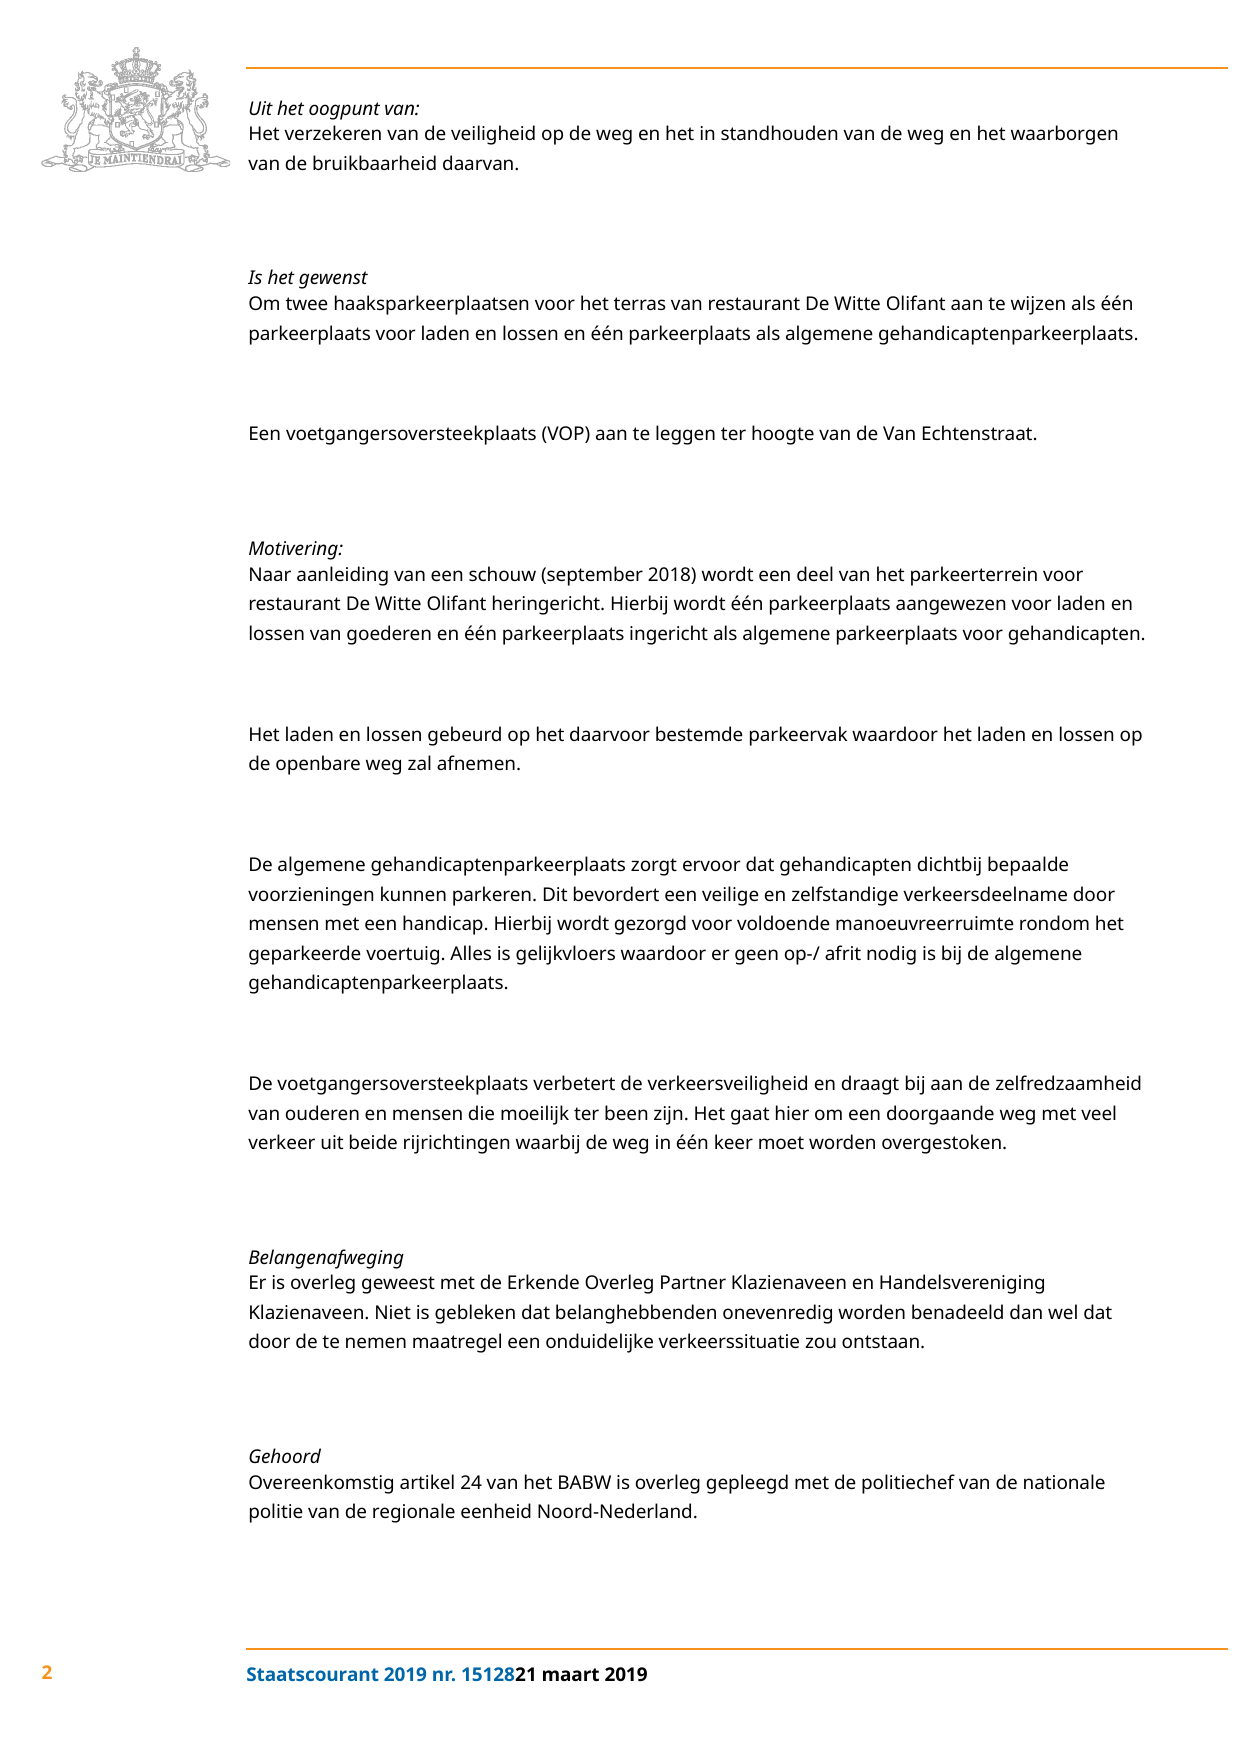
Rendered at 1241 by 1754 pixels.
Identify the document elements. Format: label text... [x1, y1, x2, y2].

text Overeenkomstig artikel 24 van het BABW is overleg gepleegd met de politiechef van de nationale politie van de regionale eenheid Noord-Nederland. [248, 1469, 1152, 1524]
text Belangenafweging [248, 1244, 1152, 1269]
text De voetgangersoversteekplaats verbetert de verkeersveiligheid en draagt bij aan de zelfredzaamheid van ouderen en mensen die moeilijk ter been zijn. Het gaat hier om een doorgaande weg met veel verkeer uit beide rijrichtingen waarbij de weg in één keer moet worden overgestoken. [248, 1070, 1152, 1155]
text Een voetgangersoversteekplaats (VOP) aan te leggen ter hoogte van de Van Echtenstraat. [248, 421, 1152, 446]
text Gehoord [248, 1443, 1152, 1469]
text Om twee haaksparkeerplaatsen voor het terras van restaurant De Witte Olifant aan te wijzen als één parkeerplaats voor laden en lossen en één parkeerplaats als algemene gehandicaptenparkeerplaats. [248, 290, 1152, 346]
text Er is overleg geweest met de Erkende Overleg Partner Klazienaveen en Handelsvereniging Klazienaveen. Niet is gebleken dat belanghebbenden onevenredig worden benadeeld dan wel dat door de te nemen maatregel een onduidelijke verkeerssituatie zou ontstaan. [248, 1269, 1152, 1354]
picture [41, 47, 231, 172]
text Uit het oogpunt van: [248, 95, 1152, 121]
text De algemene gehandicaptenparkeerplaats zorgt ervoor dat gehandicapten dichtbij bepaalde voorzieningen kunnen parkeren. Dit bevordert een veilige en zelfstandige verkeersdeelname door mensen met een handicap. Hierbij wordt gezorgd voor voldoende manoeuvreerruimte rondom het geparkeerde voertuig. Alles is gelijkvloers waardoor er geen op-/ afrit nodig is bij de algemene gehandicaptenparkeerplaats. [248, 851, 1152, 995]
text Het verzekeren van de veiligheid op de weg en het in standhouden van de weg en het waarborgen van de bruikbaarheid daarvan. [248, 121, 1152, 176]
text Het laden en lossen gebeurd op het daarvoor bestemde parkeervak waardoor het laden en lossen op de openbare weg zal afnemen. [248, 721, 1152, 776]
text Motivering: [248, 535, 1152, 561]
text Naar aanleiding van een schouw (september 2018) wordt een deel van het parkeerterrein voor restaurant De Witte Olifant heringericht. Hierbij wordt één parkeerplaats aangewezen voor laden en lossen van goederen en één parkeerplaats ingericht als algemene parkeerplaats voor gehandicapten. [248, 561, 1152, 646]
text Is het gewenst [248, 264, 1152, 290]
